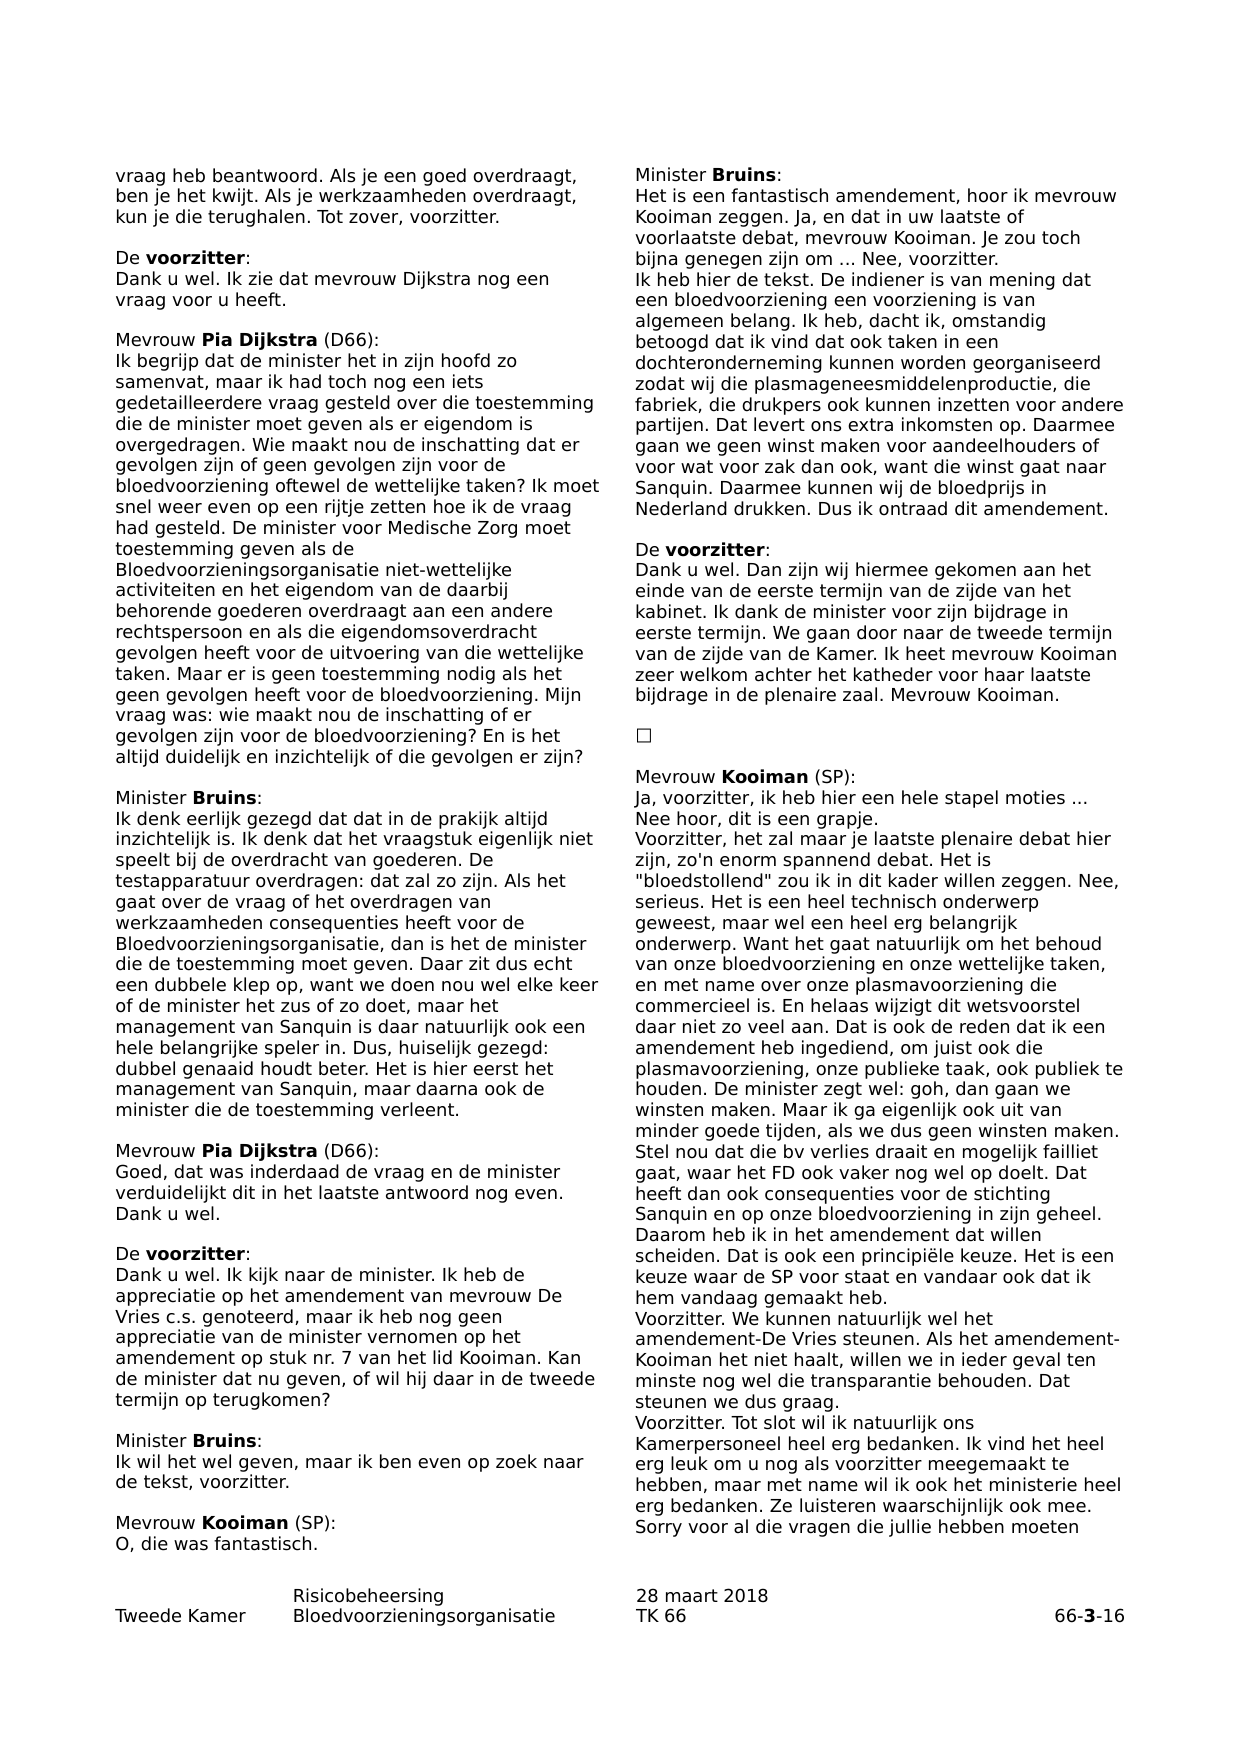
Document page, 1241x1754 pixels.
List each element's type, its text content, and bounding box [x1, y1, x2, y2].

text Dank u wel. Dan zijn wij hiermee gekomen aan het einde van de eerste termijn van de zijde van het kabinet. Ik dank de minister voor zijn bijdrage in eerste termijn. We gaan door naar de tweede termijn van de zijde van de Kamer. Ik heet mevrouw Kooiman zeer welkom achter het katheder voor haar laatste bijdrage in de plenaire zaal. Mevrouw Kooiman. [635, 560, 1125, 706]
text Dank u wel. Ik zie dat mevrouw Dijkstra nog een vraag voor u heeft. [115, 268, 605, 310]
text Mevrouw Pia Dijkstra (D66): [115, 1141, 605, 1162]
text Minister Bruins: [115, 788, 605, 808]
text Ik heb hier de tekst. De indiener is van mening dat een bloedvoorziening een voorziening is van algemeen belang. Ik heb, dacht ik, omstandig betoogd dat ik vind dat ook taken in een dochteronderneming kunnen worden georganiseerd zodat wij die plasmageneesmiddelenproductie, die fabriek, die drukpers ook kunnen inzetten voor andere partijen. Dat levert ons extra inkomsten op. Daarmee gaan we geen winst maken voor aandeelhouders of voor wat voor zak dan ook, want die winst gaat naar Sanquin. Daarmee kunnen wij de bloedprijs in Nederland drukken. Dus ik ontraad dit amendement. [635, 269, 1125, 519]
text Mevrouw Pia Dijkstra (D66): [115, 330, 605, 351]
text Voorzitter. We kunnen natuurlijk wel het amendement-De Vries steunen. Als het amendement-Kooiman het niet haalt, willen we in ieder geval ten minste nog wel die transparantie behouden. Dat steunen we dus graag. [635, 1308, 1125, 1412]
text Het is een fantastisch amendement, hoor ik mevrouw Kooiman zeggen. Ja, en dat in uw laatste of voorlaatste debat, mevrouw Kooiman. Je zou toch bijna genegen zijn om ... Nee, voorzitter. [635, 186, 1125, 269]
text Ik wil het wel geven, maar ik ben even op zoek naar de tekst, voorzitter. [115, 1451, 605, 1493]
text Ja, voorzitter, ik heb hier een hele stapel moties ... Nee hoor, dit is een grapje. [635, 787, 1125, 829]
text De voorzitter: [115, 1244, 605, 1265]
text Dank u wel. Ik kijk naar de minister. Ik heb de appreciatie op het amendement van mevrouw De Vries c.s. genoteerd, maar ik heb nog geen appreciatie van de minister vernomen op het amendement op stuk nr. 7 van het lid Kooiman. Kan de minister dat nu geven, of wil hij daar in de tweede termijn op terugkomen? [115, 1265, 605, 1411]
text Voorzitter, het zal maar je laatste plenaire debat hier zijn, zo'n enorm spannend debat. Het is "bloedstollend" zou ik in dit kader willen zeggen. Nee, serieus. Het is een heel technisch onderwerp geweest, maar wel een heel erg belangrijk onderwerp. Want het gaat natuurlijk om het behoud van onze bloedvoorziening en onze wettelijke taken, en met name over onze plasmavoorziening die commercieel is. En helaas wijzigt dit wetsvoorstel daar niet zo veel aan. Dat is ook de reden dat ik een amendement heb ingediend, om juist ook die plasmavoorziening, onze publieke taak, ook publiek te houden. De minister zegt wel: goh, dan gaan we winsten maken. Maar ik ga eigenlijk ook uit van minder goede tijden, als we dus geen winsten maken. Stel nou dat die bv verlies draait en mogelijk failliet gaat, waar het FD ook vaker nog wel op doelt. Dat heeft dan ook consequenties voor de stichting Sanquin en op onze bloedvoorziening in zijn geheel. Daarom heb ik in het amendement dat willen scheiden. Dat is ook een principiële keuze. Het is een keuze waar de SP voor staat en vandaar ook dat ik hem vandaag gemaakt heb. [635, 829, 1125, 1308]
text Minister Bruins: [115, 1431, 605, 1451]
text Ik denk eerlijk gezegd dat dat in de prakijk altijd inzichtelijk is. Ik denk dat het vraagstuk eigenlijk niet speelt bij de overdracht van goederen. De testapparatuur overdragen: dat zal zo zijn. Als het gaat over de vraag of het overdragen van werkzaamheden consequenties heeft voor de Bloedvoorzieningsorganisatie, dan is het de minister die de toestemming moet geven. Daar zit dus echt een dubbele klep op, want we doen nou wel elke keer of de minister het zus of zo doet, maar het management van Sanquin is daar natuurlijk ook een hele belangrijke speler in. Dus, huiselijk gezegd: dubbel genaaid houdt beter. Het is hier eerst het management van Sanquin, maar daarna ook de minister die de toestemming verleent. [115, 808, 605, 1121]
text ⬜ [635, 726, 1125, 747]
text De voorzitter: [635, 539, 1125, 560]
text De voorzitter: [115, 248, 605, 268]
text vraag heb beantwoord. Als je een goed overdraagt, ben je het kwijt. Als je werkzaamheden overdraagt, kun je die terughalen. Tot zover, voorzitter. [115, 165, 605, 228]
text Mevrouw Kooiman (SP): [635, 767, 1125, 787]
text O, die was fantastisch. [115, 1534, 605, 1554]
text Ik begrijp dat de minister het in zijn hoofd zo samenvat, maar ik had toch nog een iets gedetailleerdere vraag gesteld over die toestemming die de minister moet geven als er eigendom is overgedragen. Wie maakt nou de inschatting dat er gevolgen zijn of geen gevolgen zijn voor de bloedvoorziening oftewel de wettelijke taken? Ik moet snel weer even op een rijtje zetten hoe ik de vraag had gesteld. De minister voor Medische Zorg moet toestemming geven als de Bloedvoorzieningsorganisatie niet-wettelijke activiteiten en het eigendom van de daarbij behorende goederen overdraagt aan een andere rechtspersoon en als die eigendomsoverdracht gevolgen heeft voor de uitvoering van die wettelijke taken. Maar er is geen toestemming nodig als het geen gevolgen heeft voor de bloedvoorziening. Mijn vraag was: wie maakt nou de inschatting of er gevolgen zijn voor de bloedvoorziening? En is het altijd duidelijk en inzichtelijk of die gevolgen er zijn? [115, 351, 605, 768]
text Minister Bruins: [635, 165, 1125, 186]
text Mevrouw Kooiman (SP): [115, 1513, 605, 1534]
text Goed, dat was inderdaad de vraag en de minister verduidelijkt dit in het laatste antwoord nog even. Dank u wel. [115, 1162, 605, 1224]
text Voorzitter. Tot slot wil ik natuurlijk ons Kamerpersoneel heel erg bedanken. Ik vind het heel erg leuk om u nog als voorzitter meegemaakt te hebben, maar met name wil ik ook het ministerie heel erg bedanken. Ze luisteren waarschijnlijk ook mee. Sorry voor al die vragen die jullie hebben moeten [635, 1412, 1125, 1537]
